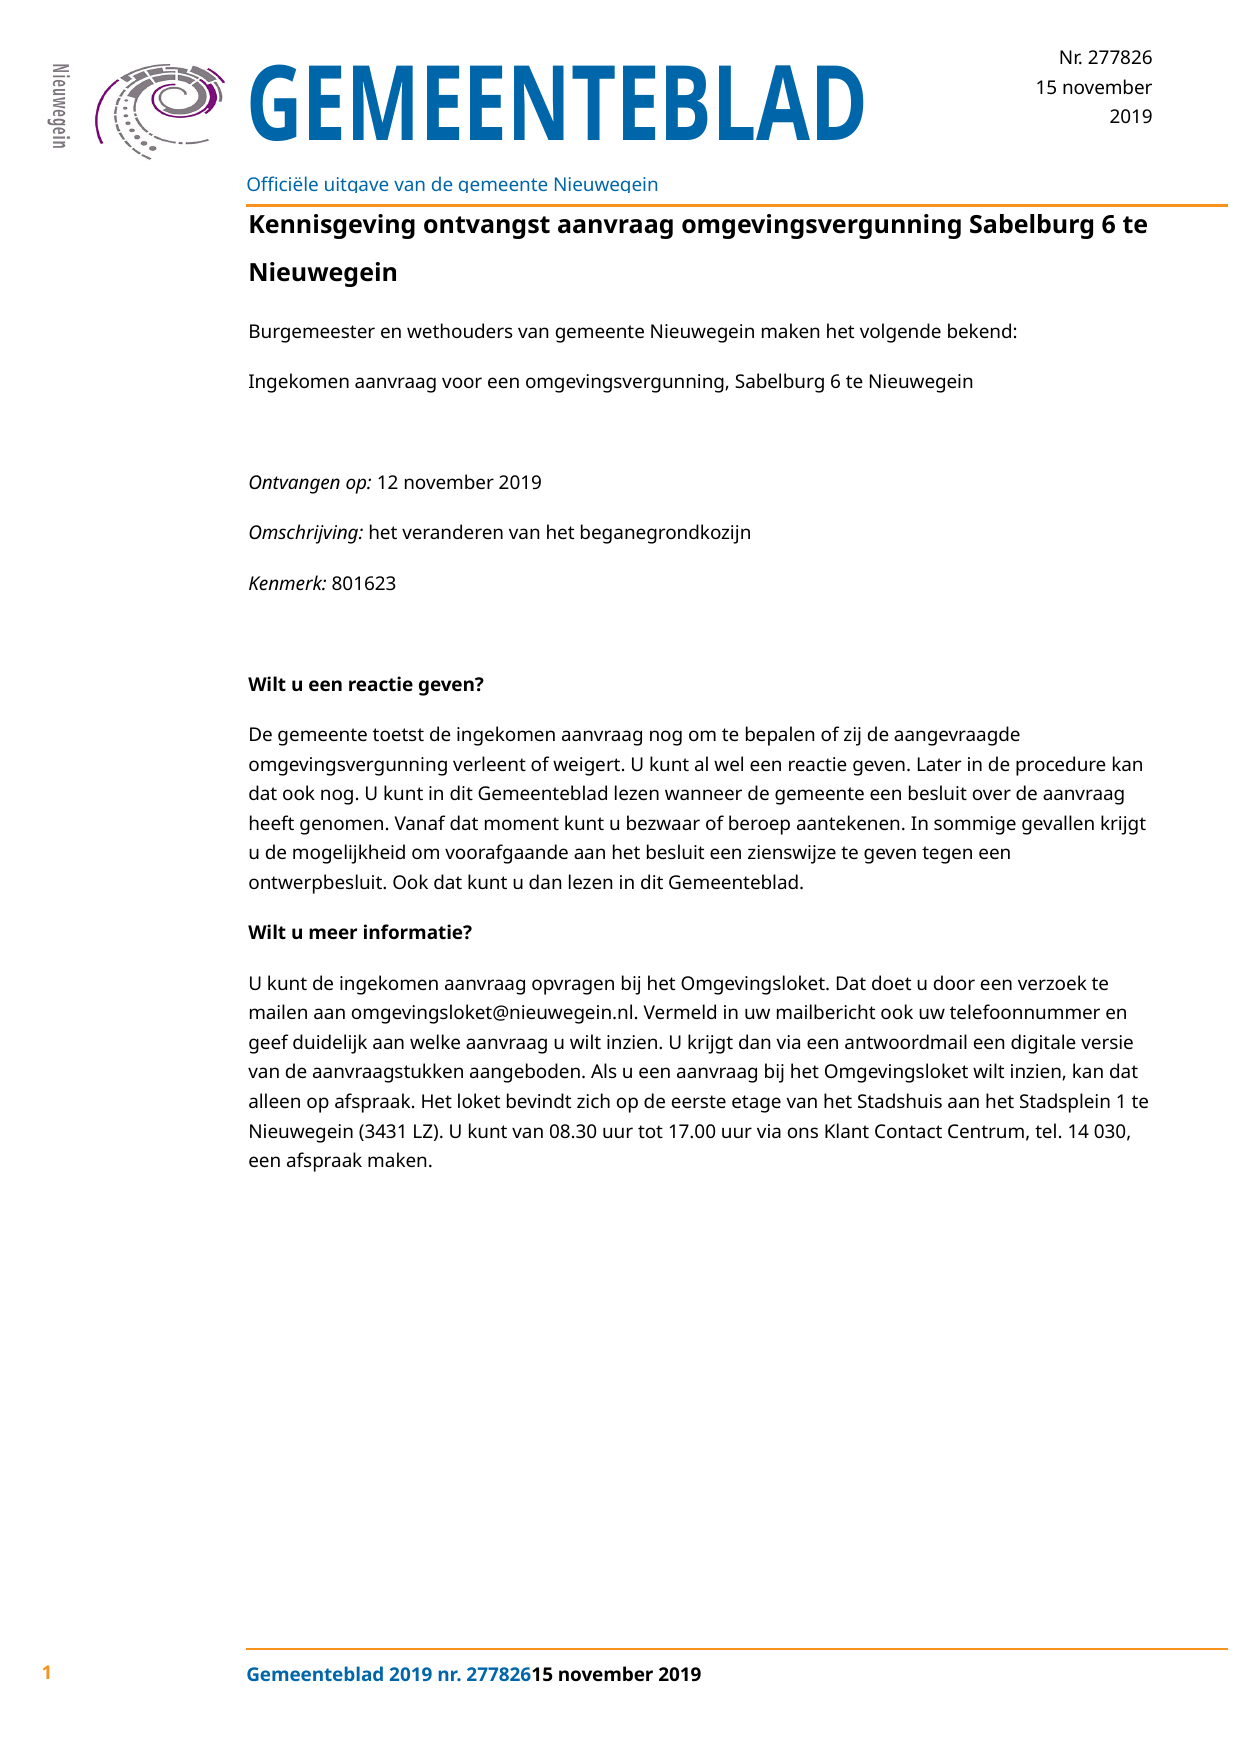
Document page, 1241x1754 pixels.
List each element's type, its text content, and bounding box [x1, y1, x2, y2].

text Kennisgeving ontvangst aanvraag omgevingsvergunning Sabelburg 6 te Nieuwegein [248, 207, 1152, 288]
picture [41, 47, 231, 172]
text Kenmerk: 801623 [248, 570, 1152, 596]
text Wilt u meer informatie? [248, 919, 1152, 945]
text Ingekomen aanvraag voor een omgevingsvergunning, Sabelburg 6 te Nieuwegein [248, 368, 1152, 394]
text Wilt u een reactie geven? [248, 671, 1152, 697]
text Omschrijving: het veranderen van het beganegrondkozijn [248, 519, 1152, 545]
text De gemeente toetst de ingekomen aanvraag nog om te bepalen of zij de aangevraagde omgevingsvergunning verleent of weigert. U kunt al wel een reactie geven. Later in de procedure kan dat ook nog. U kunt in dit Gemeenteblad lezen wanneer de gemeente een besluit over de aanvraag heeft genomen. Vanaf dat moment kunt u bezwaar of beroep aantekenen. In sommige gevallen krijgt u de mogelijkheid om voorafgaande aan het besluit een zienswijze te geven tegen een ontwerpbesluit. Ook dat kunt u dan lezen in dit Gemeenteblad. [248, 721, 1152, 895]
text Burgemeester en wethouders van gemeente Nieuwegein maken het volgende bekend: [248, 318, 1152, 344]
text U kunt de ingekomen aanvraag opvragen bij het Omgevingsloket. Dat doet u door een verzoek te mailen aan omgevingsloket@nieuwegein.nl. Vermeld in uw mailbericht ook uw telefoonnummer en geef duidelijk aan welke aanvraag u wilt inzien. U krijgt dan via een antwoordmail een digitale versie van de aanvraagstukken aangeboden. Als u een aanvraag bij het Omgevingsloket wilt inzien, kan dat alleen op afspraak. Het loket bevindt zich op de eerste etage van het Stadshuis aan het Stadsplein 1 te Nieuwegein (3431 LZ). U kunt van 08.30 uur tot 17.00 uur via ons Klant Contact Centrum, tel. 14 030, een afspraak maken. [248, 970, 1152, 1173]
text Ontvangen op: 12 november 2019 [248, 469, 1152, 495]
